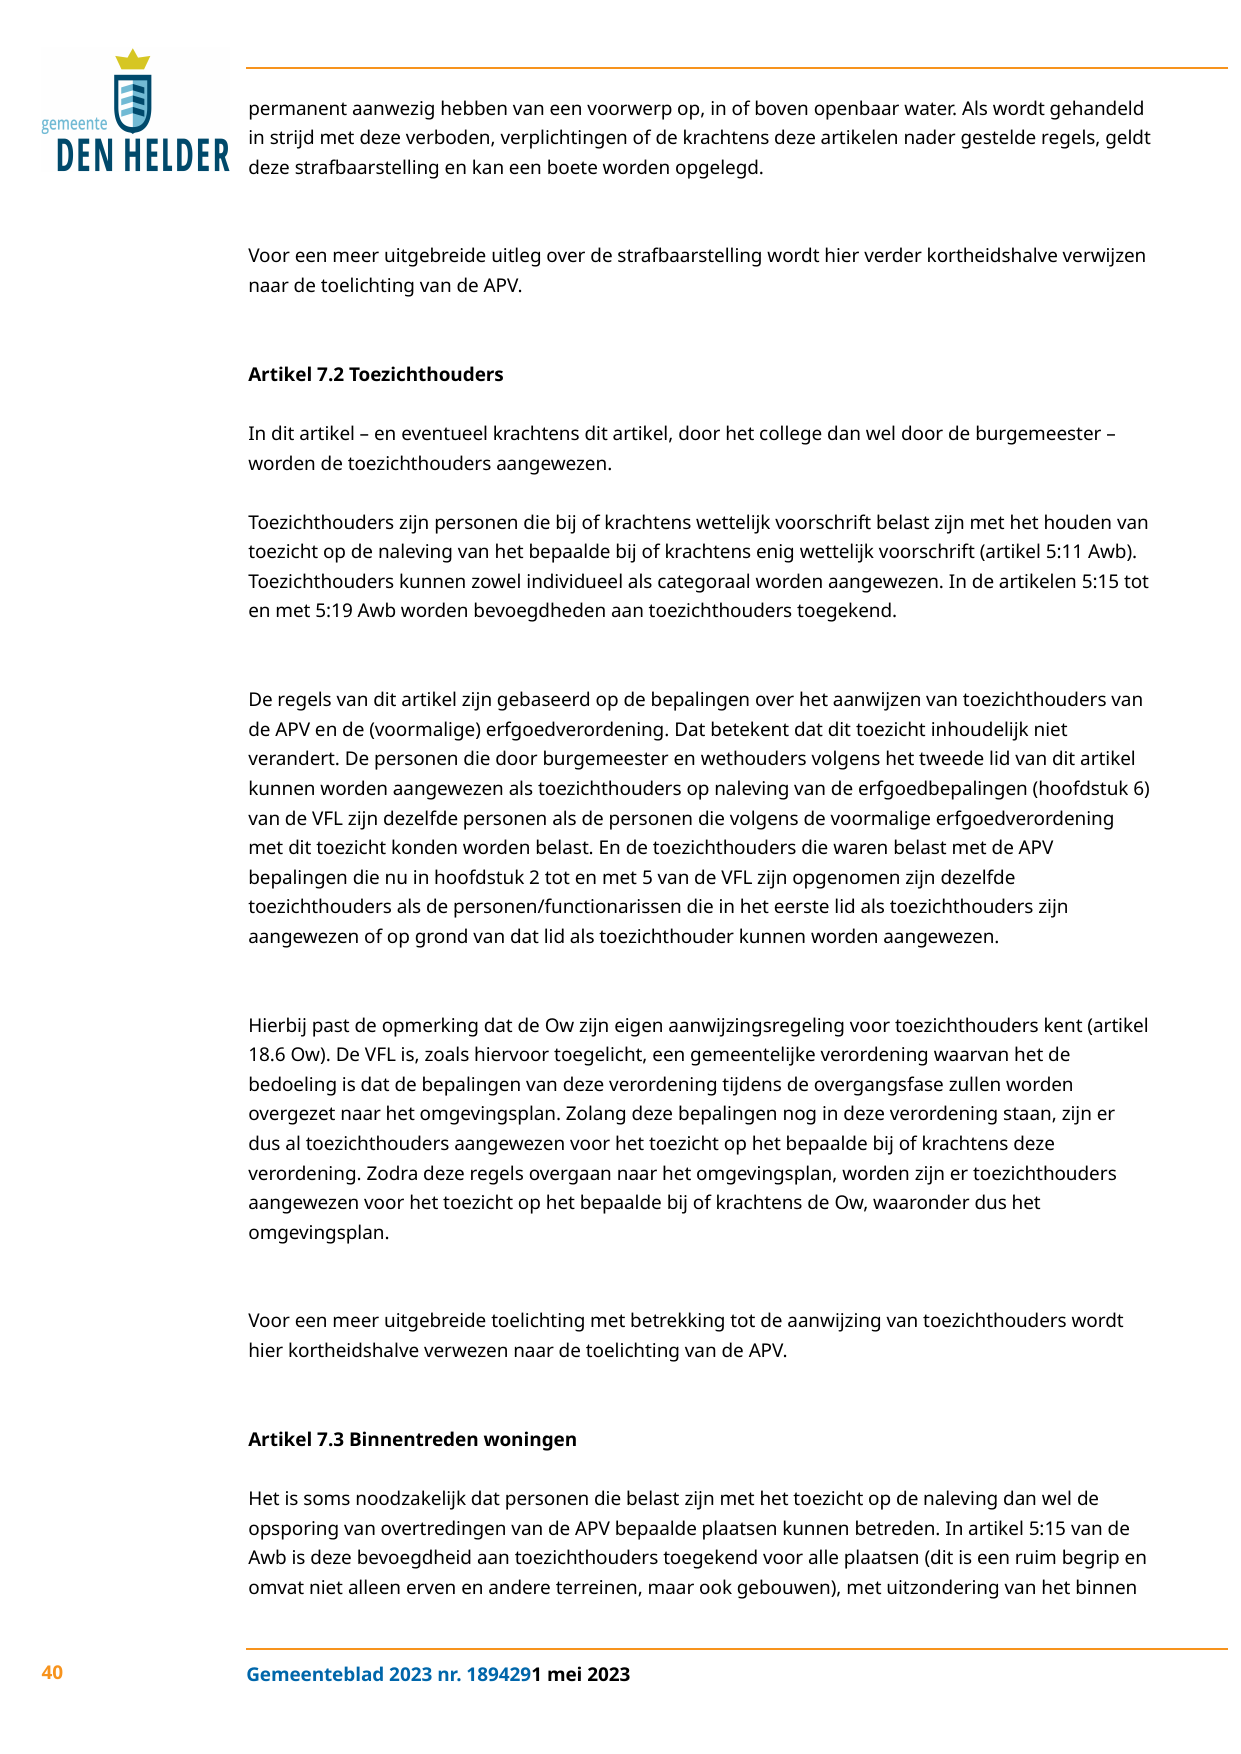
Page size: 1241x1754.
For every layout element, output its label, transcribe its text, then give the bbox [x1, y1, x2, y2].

picture [41, 47, 231, 172]
picture [63, 144, 68, 165]
picture [130, 157, 135, 172]
text permanent aanwezig hebben van een voorwerp op, in of boven openbaar water. Als wordt gehandeld in strijd met deze verboden, verplichtingen of de krachtens deze artikelen nader gestelde regels, geldt deze strafbaarstelling en kan een boete worden opgelegd. [248, 95, 1152, 180]
text Het is soms noodzakelijk dat personen die belast zijn met het toezicht op de naleving dan wel de opsporing van overtredingen van de APV bepaalde plaatsen kunnen betreden. In artikel 5:15 van de Awb is deze bevoegdheid aan toezichthouders toegekend voor alle plaatsen (dit is een ruim begrip en omvat niet alleen erven en andere terreinen, maar ook gebouwen), met uitzondering van het binnen [248, 1485, 1152, 1600]
text Artikel 7.3 Binnentreden woningen [248, 1426, 1152, 1452]
picture [100, 154, 106, 172]
text Artikel 7.2 Toezichthouders [248, 361, 1152, 387]
picture [220, 160, 224, 172]
text Voor een meer uitgebreide uitleg over de strafbaarstelling wordt hier verder kortheidshalve verwijzen naar de toelichting van de APV. [248, 243, 1152, 298]
picture [182, 144, 187, 165]
text Hierbij past de opmerking dat de Ow zijn eigen aanwijzingsregeling voor toezichthouders kent (artikel 18.6 Ow). De VFL is, zoals hiervoor toegelicht, een gemeentelijke verordening waarvan het de bedoeling is dat de bepalingen van deze verordening tijdens de overgangsfase zullen worden overgezet naar het omgevingsplan. Zolang deze bepalingen nog in deze verordening staan, zijn er dus al toezichthouders aangewezen voor het toezicht op het bepaalde bij of krachtens deze verordening. Zodra deze regels overgaan naar het omgevingsplan, worden zijn er toezichthouders aangewezen voor het toezicht op het bepaalde bij of krachtens de Ow, waaronder dus het omgevingsplan. [248, 1012, 1152, 1245]
text De regels van dit artikel zijn gebaseerd op de bepalingen over het aanwijzen van toezichthouders van de APV en de (voormalige) erfgoedverordening. Dat betekent dat dit toezicht inhoudelijk niet verandert. De personen die door burgemeester en wethouders volgens het tweede lid van dit artikel kunnen worden aangewezen als toezichthouders op naleving van de erfgoedbepalingen (hoofdstuk 6) van de VFL zijn dezelfde personen als de personen die volgens de voormalige erfgoedverordening met dit toezicht konden worden belast. En de toezichthouders die waren belast met de APV bepalingen die nu in hoofdstuk 2 tot en met 5 van de VFL zijn opgenomen zijn dezelfde toezichthouders als de personen/functionarissen die in het eerste lid als toezichthouders zijn aangewezen of op grond van dat lid als toezichthouder kunnen worden aangewezen. [248, 686, 1152, 949]
text Voor een meer uitgebreide toelichting met betrekking tot de aanwijzing van toezichthouders wordt hier kortheidshalve verwezen naar de toelichting van de APV. [248, 1308, 1152, 1363]
text Toezichthouders zijn personen die bij of krachtens wettelijk voorschrift belast zijn met het houden van toezicht op de naleving van het bepaalde bij of krachtens enig wettelijk voorschrift (artikel 5:11 Awb). Toezichthouders kunnen zowel individueel als categoraal worden aangewezen. In de artikelen 5:15 tot en met 5:19 Awb worden bevoegdheden aan toezichthouders toegekend. [248, 509, 1152, 623]
text In dit artikel – en eventueel krachtens dit artikel, door het college dan wel door de burgemeester – worden de toezichthouders aangewezen. [248, 420, 1152, 476]
